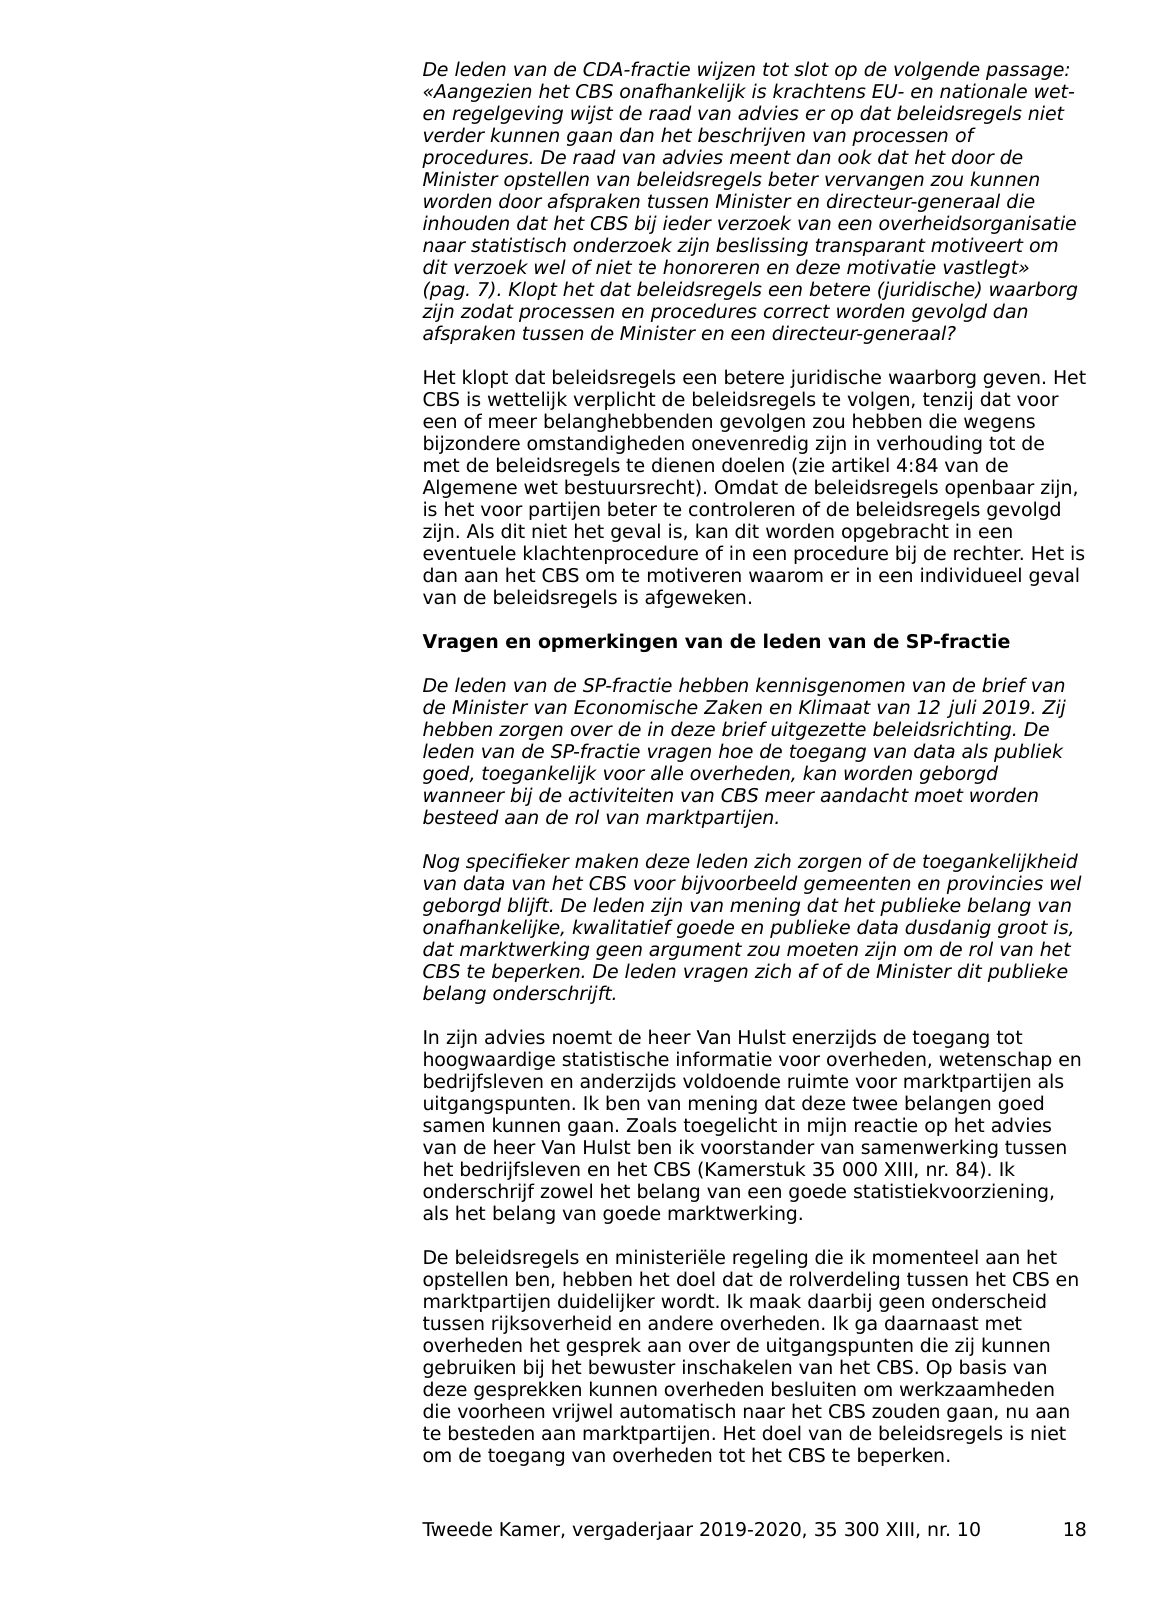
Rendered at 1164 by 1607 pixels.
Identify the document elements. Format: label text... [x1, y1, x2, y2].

subtitle Vragen en opmerkingen van de leden van de SP-fractie [422, 631, 1087, 653]
text In zijn advies noemt de heer Van Hulst enerzijds de toegang tot hoogwaardige statistische informatie voor overheden, wetenschap en bedrijfsleven en anderzijds voldoende ruimte voor marktpartijen als uitgangspunten. Ik ben van mening dat deze twee belangen goed samen kunnen gaan. Zoals toegelicht in mijn reactie op het advies van de heer Van Hulst ben ik voorstander van samenwerking tussen het bedrijfsleven en het CBS (Kamerstuk 35 000 XIII, nr. 84). Ik onderschrijf zowel het belang van een goede statistiekvoorziening, als het belang van goede marktwerking. [422, 1027, 1087, 1225]
text De beleidsregels en ministeriële regeling die ik momenteel aan het opstellen ben, hebben het doel dat de rolverdeling tussen het CBS en marktpartijen duidelijker wordt. Ik maak daarbij geen onderscheid tussen rijksoverheid en andere overheden. Ik ga daarnaast met overheden het gesprek aan over de uitgangspunten die zij kunnen gebruiken bij het bewuster inschakelen van het CBS. Op basis van deze gesprekken kunnen overheden besluiten om werkzaamheden die voorheen vrijwel automatisch naar het CBS zouden gaan, nu aan te besteden aan marktpartijen. Het doel van de beleidsregels is niet om de toegang van overheden tot het CBS te beperken. [422, 1247, 1087, 1467]
text Nog specifieker maken deze leden zich zorgen of de toegankelijkheid van data van het CBS voor bijvoorbeeld gemeenten en provincies wel geborgd blijft. De leden zijn van mening dat het publieke belang van onafhankelijke, kwalitatief goede en publieke data dusdanig groot is, dat marktwerking geen argument zou moeten zijn om de rol van het CBS te beperken. De leden vragen zich af of de Minister dit publieke belang onderschrijft. [422, 851, 1087, 1005]
text De leden van de SP-fractie hebben kennisgenomen van de brief van de Minister van Economische Zaken en Klimaat van 12 juli 2019. Zij hebben zorgen over de in deze brief uitgezette beleidsrichting. De leden van de SP-fractie vragen hoe de toegang van data als publiek goed, toegankelijk voor alle overheden, kan worden geborgd wanneer bij de activiteiten van CBS meer aandacht moet worden besteed aan de rol van marktpartijen. [422, 675, 1087, 829]
text De leden van de CDA-fractie wijzen tot slot op de volgende passage: «Aangezien het CBS onafhankelijk is krachtens EU- en nationale wet- en regelgeving wijst de raad van advies er op dat beleidsregels niet verder kunnen gaan dan het beschrijven van processen of procedures. De raad van advies meent dan ook dat het door de Minister opstellen van beleidsregels beter vervangen zou kunnen worden door afspraken tussen Minister en directeur-generaal die inhouden dat het CBS bij ieder verzoek van een overheidsorganisatie naar statistisch onderzoek zijn beslissing transparant motiveert om dit verzoek wel of niet te honoreren en deze motivatie vastlegt» (pag. 7). Klopt het dat beleidsregels een betere (juridische) waarborg zijn zodat processen en procedures correct worden gevolgd dan afspraken tussen de Minister en een directeur-generaal? [422, 59, 1087, 345]
text Het klopt dat beleidsregels een betere juridische waarborg geven. Het CBS is wettelijk verplicht de beleidsregels te volgen, tenzij dat voor een of meer belanghebbenden gevolgen zou hebben die wegens bijzondere omstandigheden onevenredig zijn in verhouding tot de met de beleidsregels te dienen doelen (zie artikel 4:84 van de Algemene wet bestuursrecht). Omdat de beleidsregels openbaar zijn, is het voor partijen beter te controleren of de beleidsregels gevolgd zijn. Als dit niet het geval is, kan dit worden opgebracht in een eventuele klachtenprocedure of in een procedure bij de rechter. Het is dan aan het CBS om te motiveren waarom er in een individueel geval van de beleidsregels is afgeweken. [422, 367, 1087, 609]
